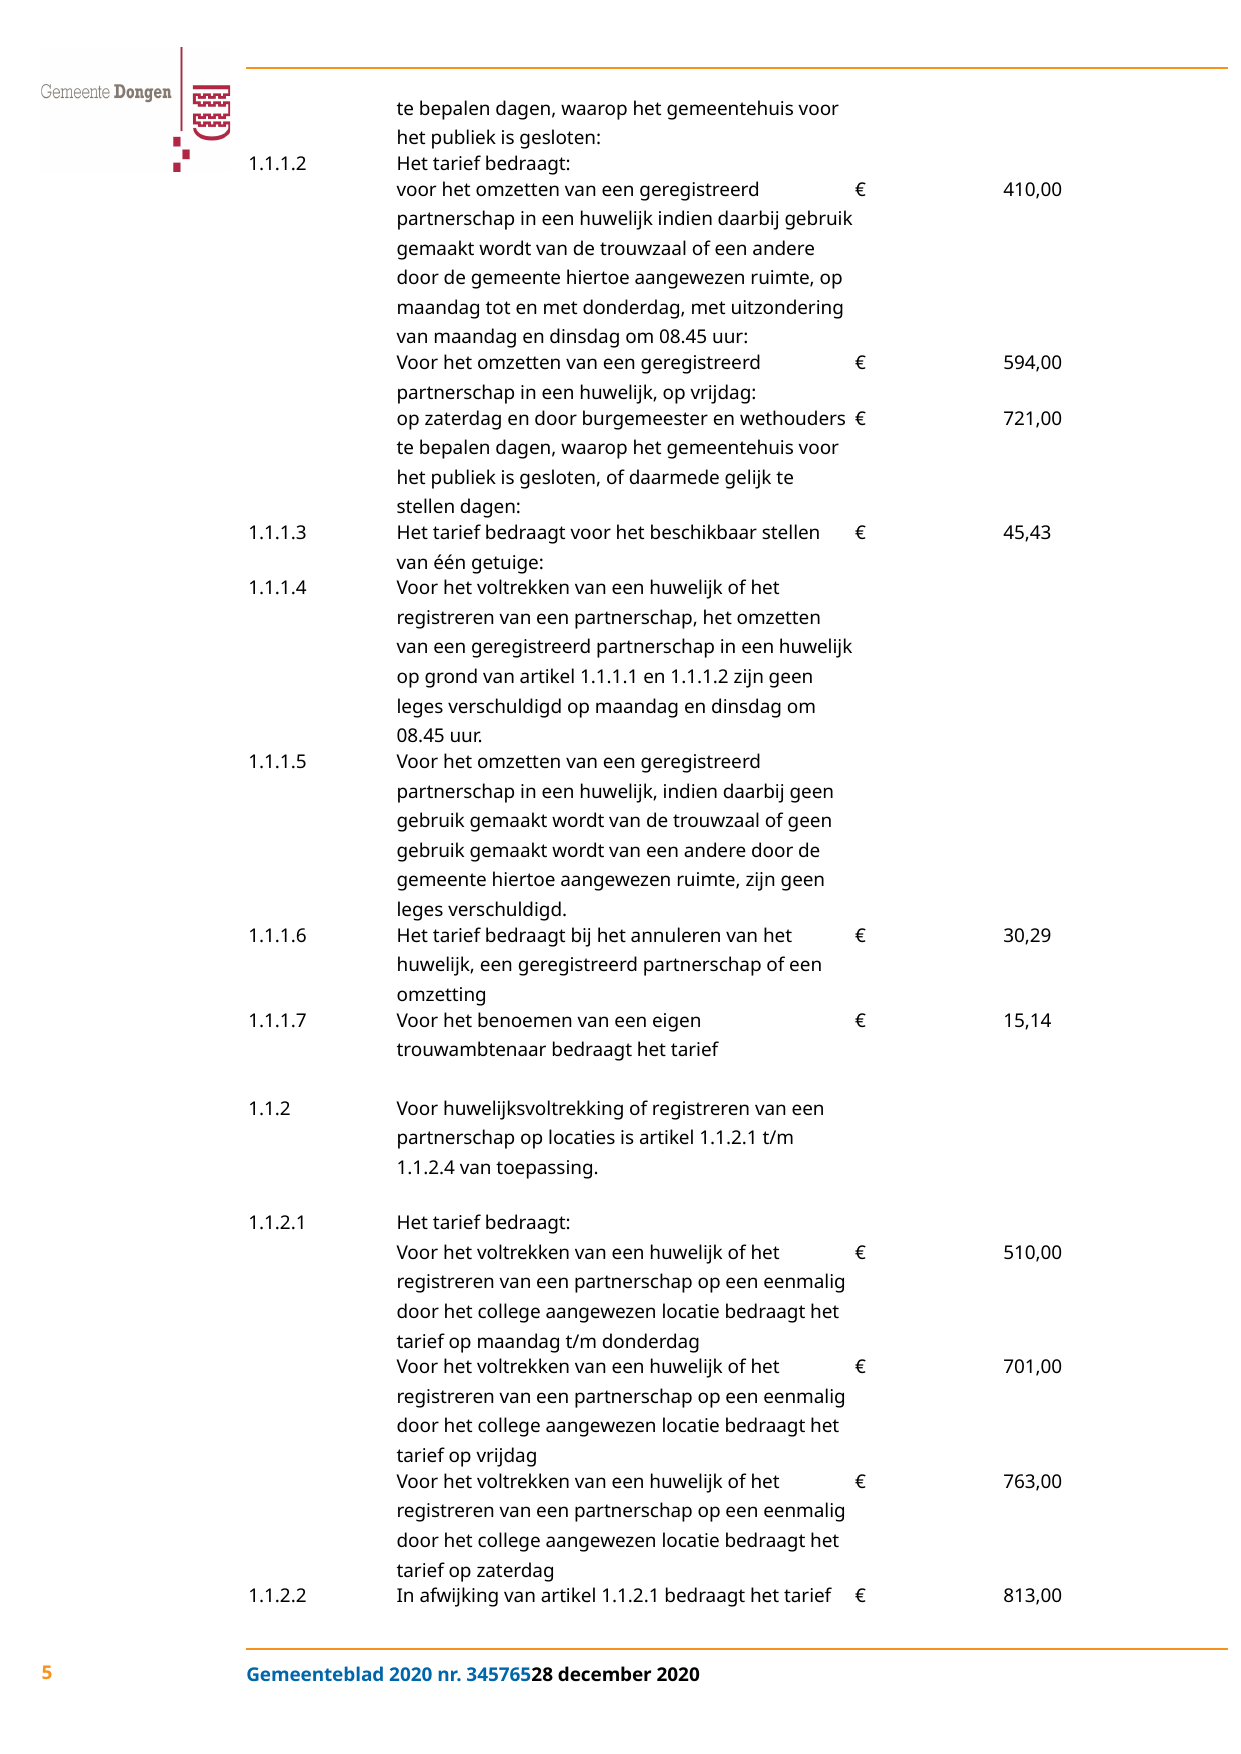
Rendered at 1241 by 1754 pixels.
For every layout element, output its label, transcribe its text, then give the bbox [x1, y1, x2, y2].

table_cell € [855, 350, 1003, 405]
table_cell € [855, 1354, 1003, 1468]
table_cell 510,00 [1003, 1210, 1152, 1353]
table_cell Voor het benoemen van een eigen trouwambtenaar bedraagt het tarief [396, 1007, 855, 1062]
table_cell [248, 405, 396, 519]
table_cell 1.1.1.5 [248, 748, 396, 922]
table_cell [855, 95, 1003, 150]
table_cell 813,00 [1003, 1583, 1152, 1608]
table_cell € [855, 519, 1003, 574]
table_cell 15,14 [1003, 1007, 1152, 1062]
table_cell 763,00 [1003, 1468, 1152, 1582]
table_cell Voor het omzetten van een geregistreerd partnerschap in een huwelijk, op vrijdag: [396, 350, 855, 405]
table_cell [1003, 150, 1152, 176]
table_cell Het tarief bedraagt: Voor het voltrekken van een huwelijk of het registreren van een partnerschap op een eenmalig door het college aangewezen locatie bedraagt het tarief op maandag t/m donderdag [396, 1210, 855, 1353]
picture [41, 47, 231, 172]
table_cell [248, 1354, 396, 1468]
table_cell Het tarief bedraagt bij het annuleren van het huwelijk, een geregistreerd partnerschap of een omzetting [396, 922, 855, 1007]
table_cell € [855, 1210, 1003, 1353]
table_cell [248, 350, 396, 405]
table_header Voor huwelijksvoltrekking of registreren van een partnerschap op locaties is artikel 1.1.2.1 t/m 1.1.2.4 van toepassing. [396, 1095, 855, 1209]
table_cell Voor het voltrekken van een huwelijk of het registreren van een partnerschap, het omzetten van een geregistreerd partnerschap in een huwelijk op grond van artikel 1.1.1.1 en 1.1.1.2 zijn geen leges verschuldigd op maandag en dinsdag om 08.45 uur. [396, 575, 855, 748]
table_cell 1.1.1.4 [248, 575, 396, 748]
table_cell € [855, 176, 1003, 349]
table_cell Voor het omzetten van een geregistreerd partnerschap in een huwelijk, indien daarbij geen gebruik gemaakt wordt van de trouwzaal of geen gebruik gemaakt wordt van een andere door de gemeente hiertoe aangewezen ruimte, zijn geen leges verschuldigd. [396, 748, 855, 922]
table_cell € [855, 1007, 1003, 1062]
table_cell [855, 748, 1003, 922]
table_cell 1.1.1.6 [248, 922, 396, 1007]
table_cell In afwijking van artikel 1.1.2.1 bedraagt het tarief [396, 1583, 855, 1608]
table_header 1.1.2 [248, 1095, 396, 1209]
table_cell Voor het voltrekken van een huwelijk of het registreren van een partnerschap op een eenmalig door het college aangewezen locatie bedraagt het tarief op vrijdag [396, 1354, 855, 1468]
table_cell 410,00 [1003, 176, 1152, 349]
table_cell [1003, 575, 1152, 748]
table_cell te bepalen dagen, waarop het gemeentehuis voor het publiek is gesloten: [396, 95, 855, 150]
table_cell 701,00 [1003, 1354, 1152, 1468]
table_cell 594,00 [1003, 350, 1152, 405]
table_cell 1.1.1.7 [248, 1007, 396, 1062]
table_cell € [855, 1468, 1003, 1582]
table_cell 45,43 [1003, 519, 1152, 574]
table_cell op zaterdag en door burgemeester en wethouders te bepalen dagen, waarop het gemeentehuis voor het publiek is gesloten, of daarmede gelijk te stellen dagen: [396, 405, 855, 519]
table_header [1003, 1095, 1152, 1209]
table_cell € [855, 405, 1003, 519]
table_cell € [855, 1583, 1003, 1608]
table_cell 721,00 [1003, 405, 1152, 519]
table_cell € [855, 922, 1003, 1007]
table_cell Voor het voltrekken van een huwelijk of het registreren van een partnerschap op een eenmalig door het college aangewezen locatie bedraagt het tarief op zaterdag [396, 1468, 855, 1582]
table_cell [1003, 748, 1152, 922]
table_cell voor het omzetten van een geregistreerd partnerschap in een huwelijk indien daarbij gebruik gemaakt wordt van de trouwzaal of een andere door de gemeente hiertoe aangewezen ruimte, op maandag tot en met donderdag, met uitzondering van maandag en dinsdag om 08.45 uur: [396, 176, 855, 349]
table_cell 30,29 [1003, 922, 1152, 1007]
table_cell 1.1.1.2 [248, 150, 396, 176]
table_cell 1.1.2.1 [248, 1210, 396, 1353]
table_cell [855, 575, 1003, 748]
table_cell 1.1.1.3 [248, 519, 396, 574]
table_header [855, 1095, 1003, 1209]
table_cell [248, 1468, 396, 1582]
table_cell Het tarief bedraagt voor het beschikbaar stellen van één getuige: [396, 519, 855, 574]
table_cell 1.1.2.2 [248, 1583, 396, 1608]
table_cell [248, 95, 396, 150]
table_cell [855, 150, 1003, 176]
table_cell [1003, 95, 1152, 150]
table_cell [248, 176, 396, 349]
table_cell Het tarief bedraagt: [396, 150, 855, 176]
